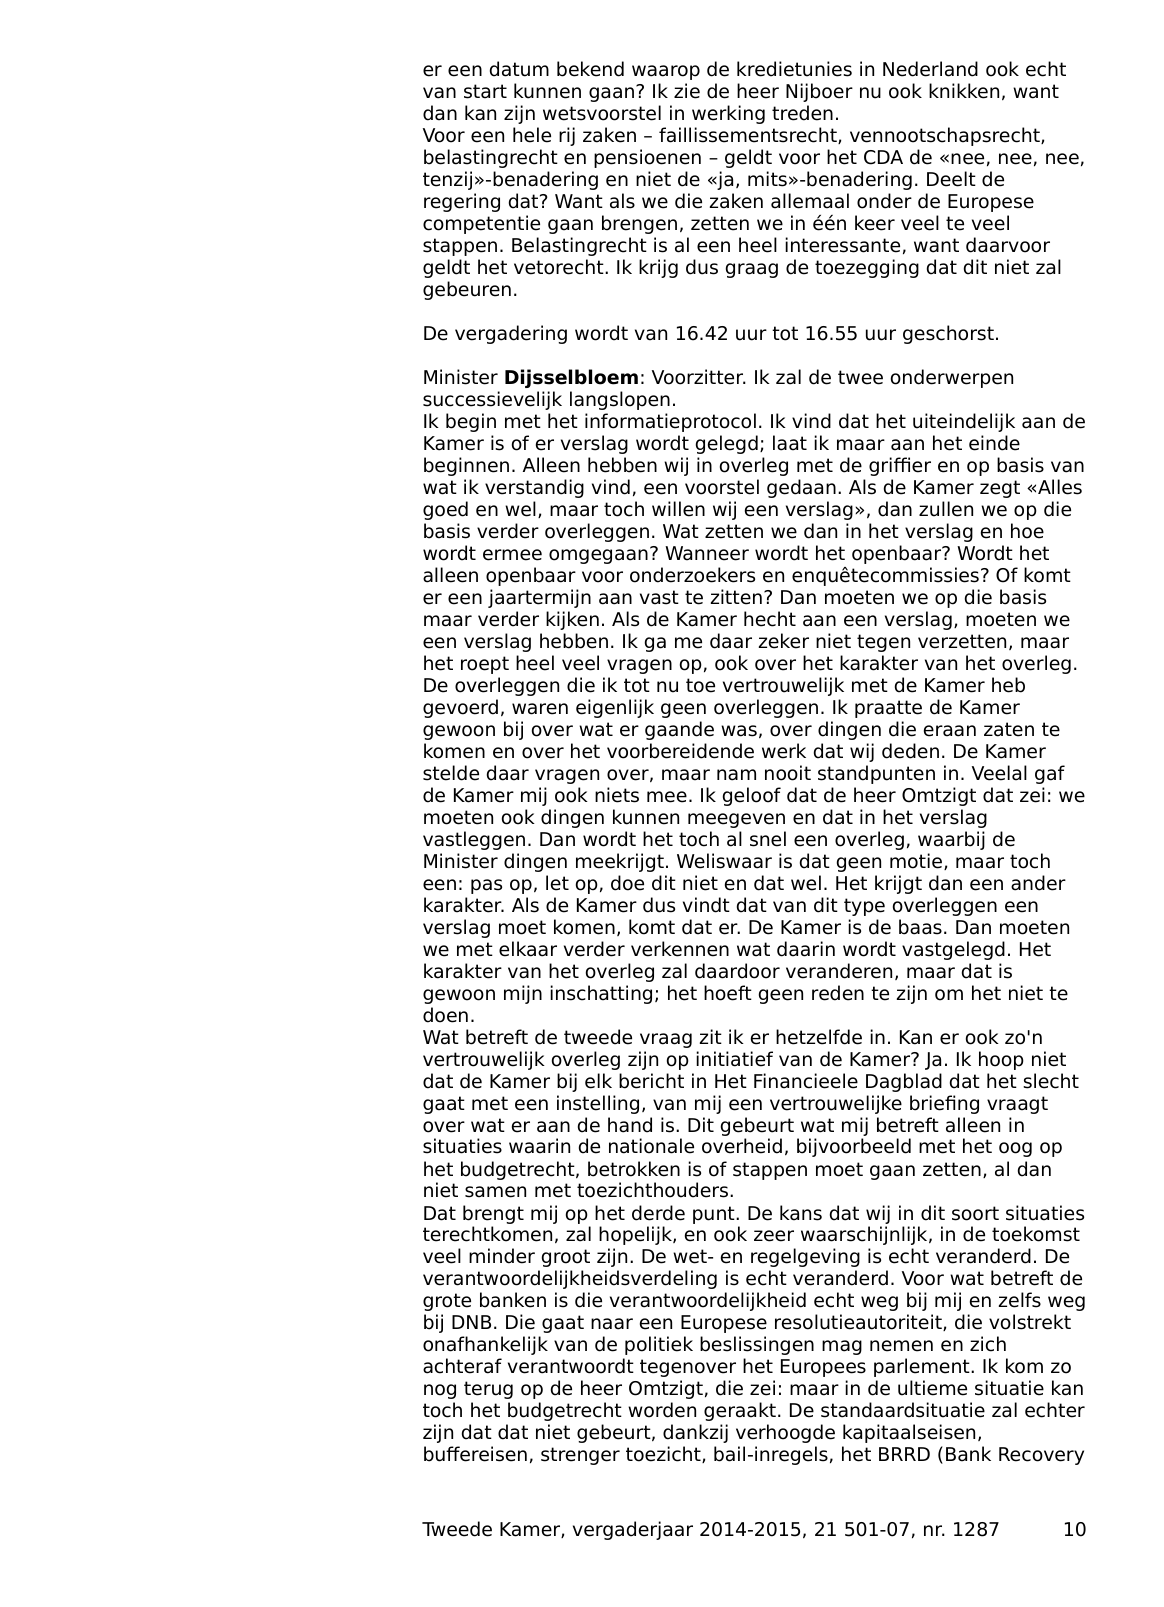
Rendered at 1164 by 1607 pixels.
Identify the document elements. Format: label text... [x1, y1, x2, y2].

text Dat brengt mij op het derde punt. De kans dat wij in dit soort situaties terechtkomen, zal hopelijk, en ook zeer waarschijnlijk, in de toekomst veel minder groot zijn. De wet- en regelgeving is echt veranderd. De verantwoordelijkheidsverdeling is echt veranderd. Voor wat betreft de grote banken is die verantwoordelijkheid echt weg bij mij en zelfs weg bij DNB. Die gaat naar een Europese resolutieautoriteit, die volstrekt onafhankelijk van de politiek beslissingen mag nemen en zich achteraf verantwoordt tegenover het Europees parlement. Ik kom zo nog terug op de heer Omtzigt, die zei: maar in de ultieme situatie kan toch het budgetrecht worden geraakt. De standaardsituatie zal echter zijn dat dat niet gebeurt, dankzij verhoogde kapitaalseisen, buffereisen, strenger toezicht, bail-inregels, het BRRD (Bank Recovery [422, 1202, 1087, 1466]
text Wat betreft de tweede vraag zit ik er hetzelfde in. Kan er ook zo'n vertrouwelijk overleg zijn op initiatief van de Kamer? Ja. Ik hoop niet dat de Kamer bij elk bericht in Het Financieele Dagblad dat het slecht gaat met een instelling, van mij een vertrouwelijke briefing vraagt over wat er aan de hand is. Dit gebeurt wat mij betreft alleen in situaties waarin de nationale overheid, bijvoorbeeld met het oog op het budgetrecht, betrokken is of stappen moet gaan zetten, al dan niet samen met toezichthouders. [422, 1027, 1087, 1202]
text Voor een hele rij zaken – faillissementsrecht, vennootschapsrecht, belastingrecht en pensioenen – geldt voor het CDA de «nee, nee, nee, tenzij»-benadering en niet de «ja, mits»-benadering. Deelt de regering dat? Want als we die zaken allemaal onder de Europese competentie gaan brengen, zetten we in één keer veel te veel stappen. Belastingrecht is al een heel interessante, want daarvoor geldt het vetorecht. Ik krijg dus graag de toezegging dat dit niet zal gebeuren. [422, 125, 1087, 301]
text Ik begin met het informatieprotocol. Ik vind dat het uiteindelijk aan de Kamer is of er verslag wordt gelegd; laat ik maar aan het einde beginnen. Alleen hebben wij in overleg met de griffier en op basis van wat ik verstandig vind, een voorstel gedaan. Als de Kamer zegt «Alles goed en wel, maar toch willen wij een verslag», dan zullen we op die basis verder overleggen. Wat zetten we dan in het verslag en hoe wordt ermee omgegaan? Wanneer wordt het openbaar? Wordt het alleen openbaar voor onderzoekers en enquêtecommissies? Of komt er een jaartermijn aan vast te zitten? Dan moeten we op die basis maar verder kijken. Als de Kamer hecht aan een verslag, moeten we een verslag hebben. Ik ga me daar zeker niet tegen verzetten, maar het roept heel veel vragen op, ook over het karakter van het overleg. De overleggen die ik tot nu toe vertrouwelijk met de Kamer heb gevoerd, waren eigenlijk geen overleggen. Ik praatte de Kamer gewoon bij over wat er gaande was, over dingen die eraan zaten te komen en over het voorbereidende werk dat wij deden. De Kamer stelde daar vragen over, maar nam nooit standpunten in. Veelal gaf de Kamer mij ook niets mee. Ik geloof dat de heer Omtzigt dat zei: we moeten ook dingen kunnen meegeven en dat in het verslag vastleggen. Dan wordt het toch al snel een overleg, waarbij de Minister dingen meekrijgt. Weliswaar is dat geen motie, maar toch een: pas op, let op, doe dit niet en dat wel. Het krijgt dan een ander karakter. Als de Kamer dus vindt dat van dit type overleggen een verslag moet komen, komt dat er. De Kamer is de baas. Dan moeten we met elkaar verder verkennen wat daarin wordt vastgelegd. Het karakter van het overleg zal daardoor veranderen, maar dat is gewoon mijn inschatting; het hoeft geen reden te zijn om het niet te doen. [422, 411, 1087, 1027]
text er een datum bekend waarop de kredietunies in Nederland ook echt van start kunnen gaan? Ik zie de heer Nijboer nu ook knikken, want dan kan zijn wetsvoorstel in werking treden. [422, 59, 1087, 125]
text Minister Dijsselbloem: Voorzitter. Ik zal de twee onderwerpen successievelijk langslopen. [422, 367, 1087, 411]
text De vergadering wordt van 16.42 uur tot 16.55 uur geschorst. [422, 323, 1087, 345]
